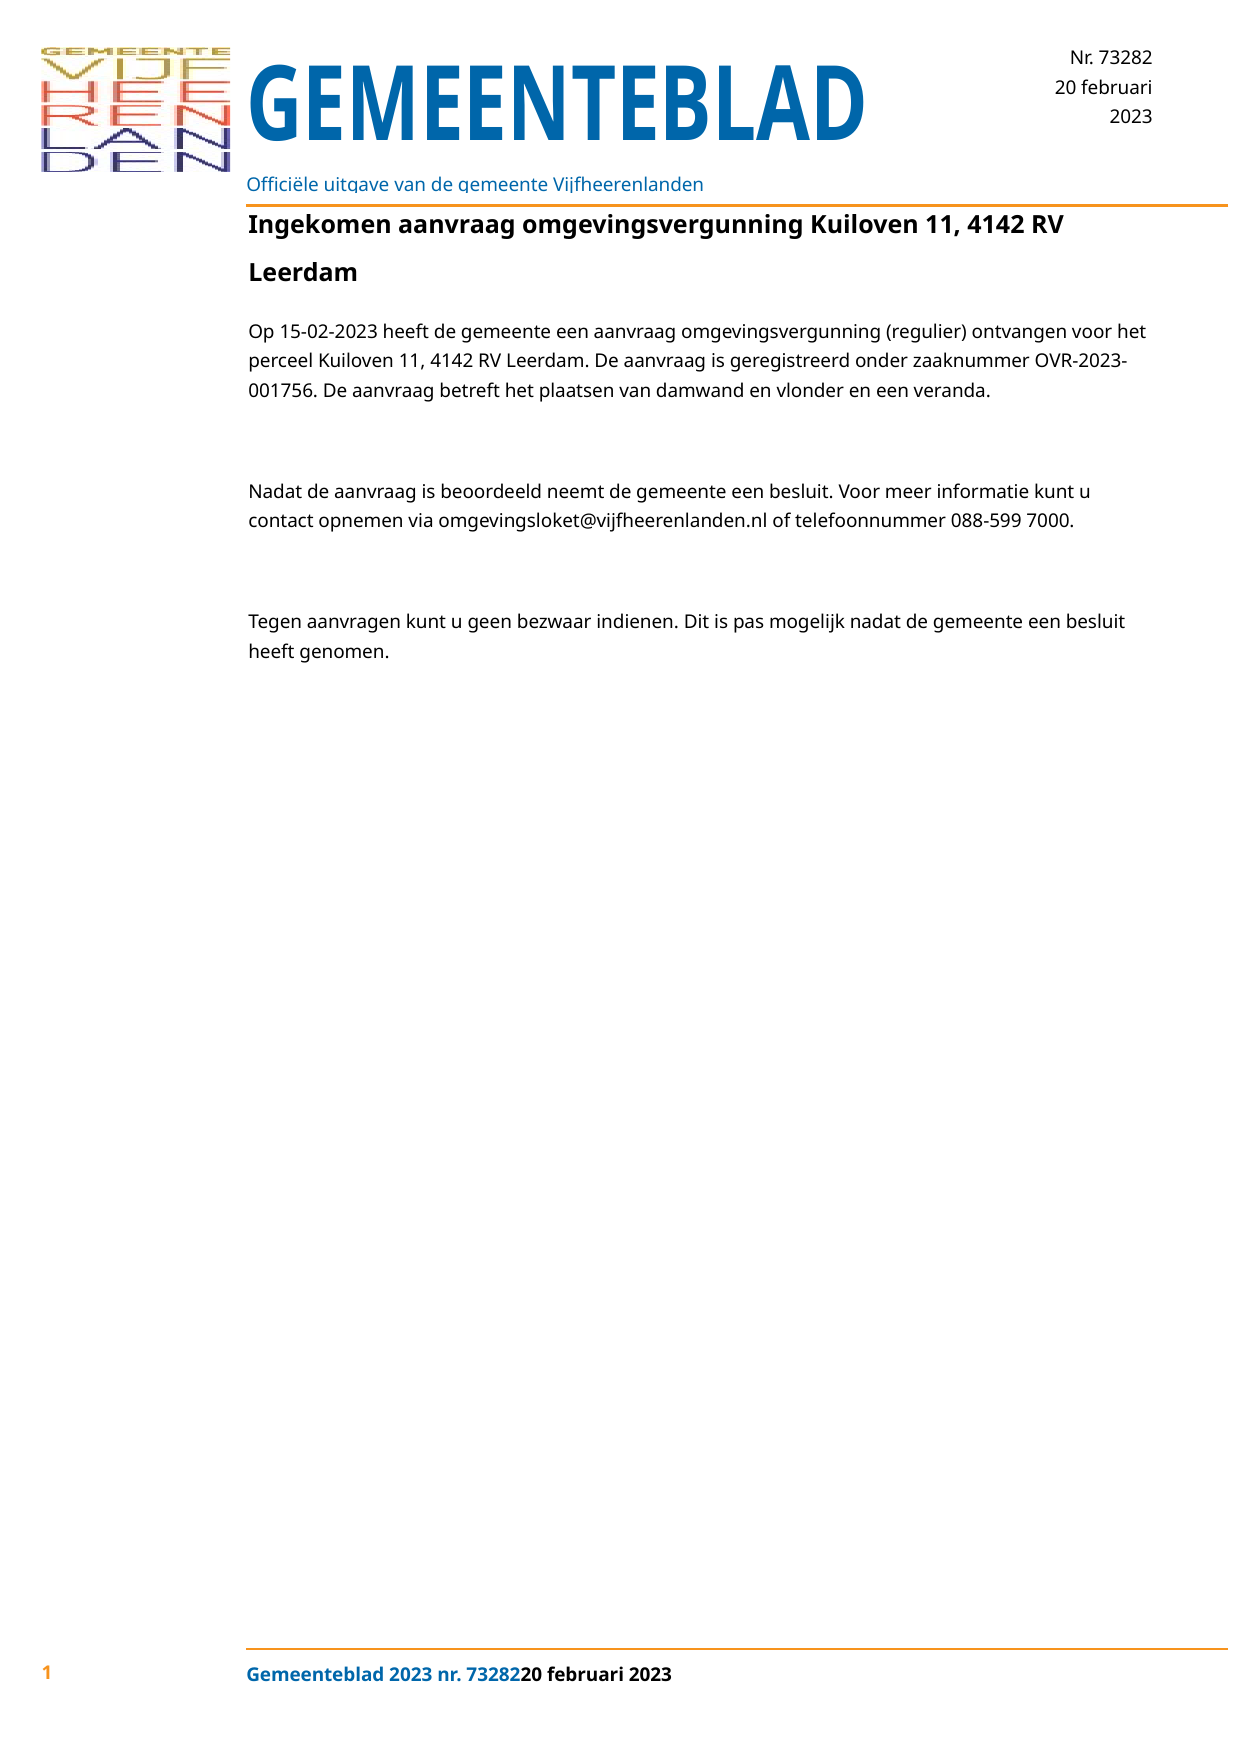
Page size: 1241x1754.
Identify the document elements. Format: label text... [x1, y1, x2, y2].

text Tegen aanvragen kunt u geen bezwaar indienen. Dit is pas mogelijk nadat de gemeente een besluit heeft genomen. [248, 608, 1152, 664]
text Op 15-02-2023 heeft de gemeente een aanvraag omgevingsvergunning (regulier) ontvangen voor het perceel Kuiloven 11, 4142 RV Leerdam. De aanvraag is geregistreerd onder zaaknummer OVR-2023-001756. De aanvraag betreft het plaatsen van damwand en vlonder en een veranda. [248, 318, 1152, 403]
text Nadat de aanvraag is beoordeeld neemt de gemeente een besluit. Voor meer informatie kunt u contact opnemen via omgevingsloket@vijfheerenlanden.nl of telefoonnummer 088-599 7000. [248, 478, 1152, 533]
text Ingekomen aanvraag omgevingsvergunning Kuiloven 11, 4142 RV Leerdam [248, 207, 1152, 288]
picture [41, 47, 231, 172]
